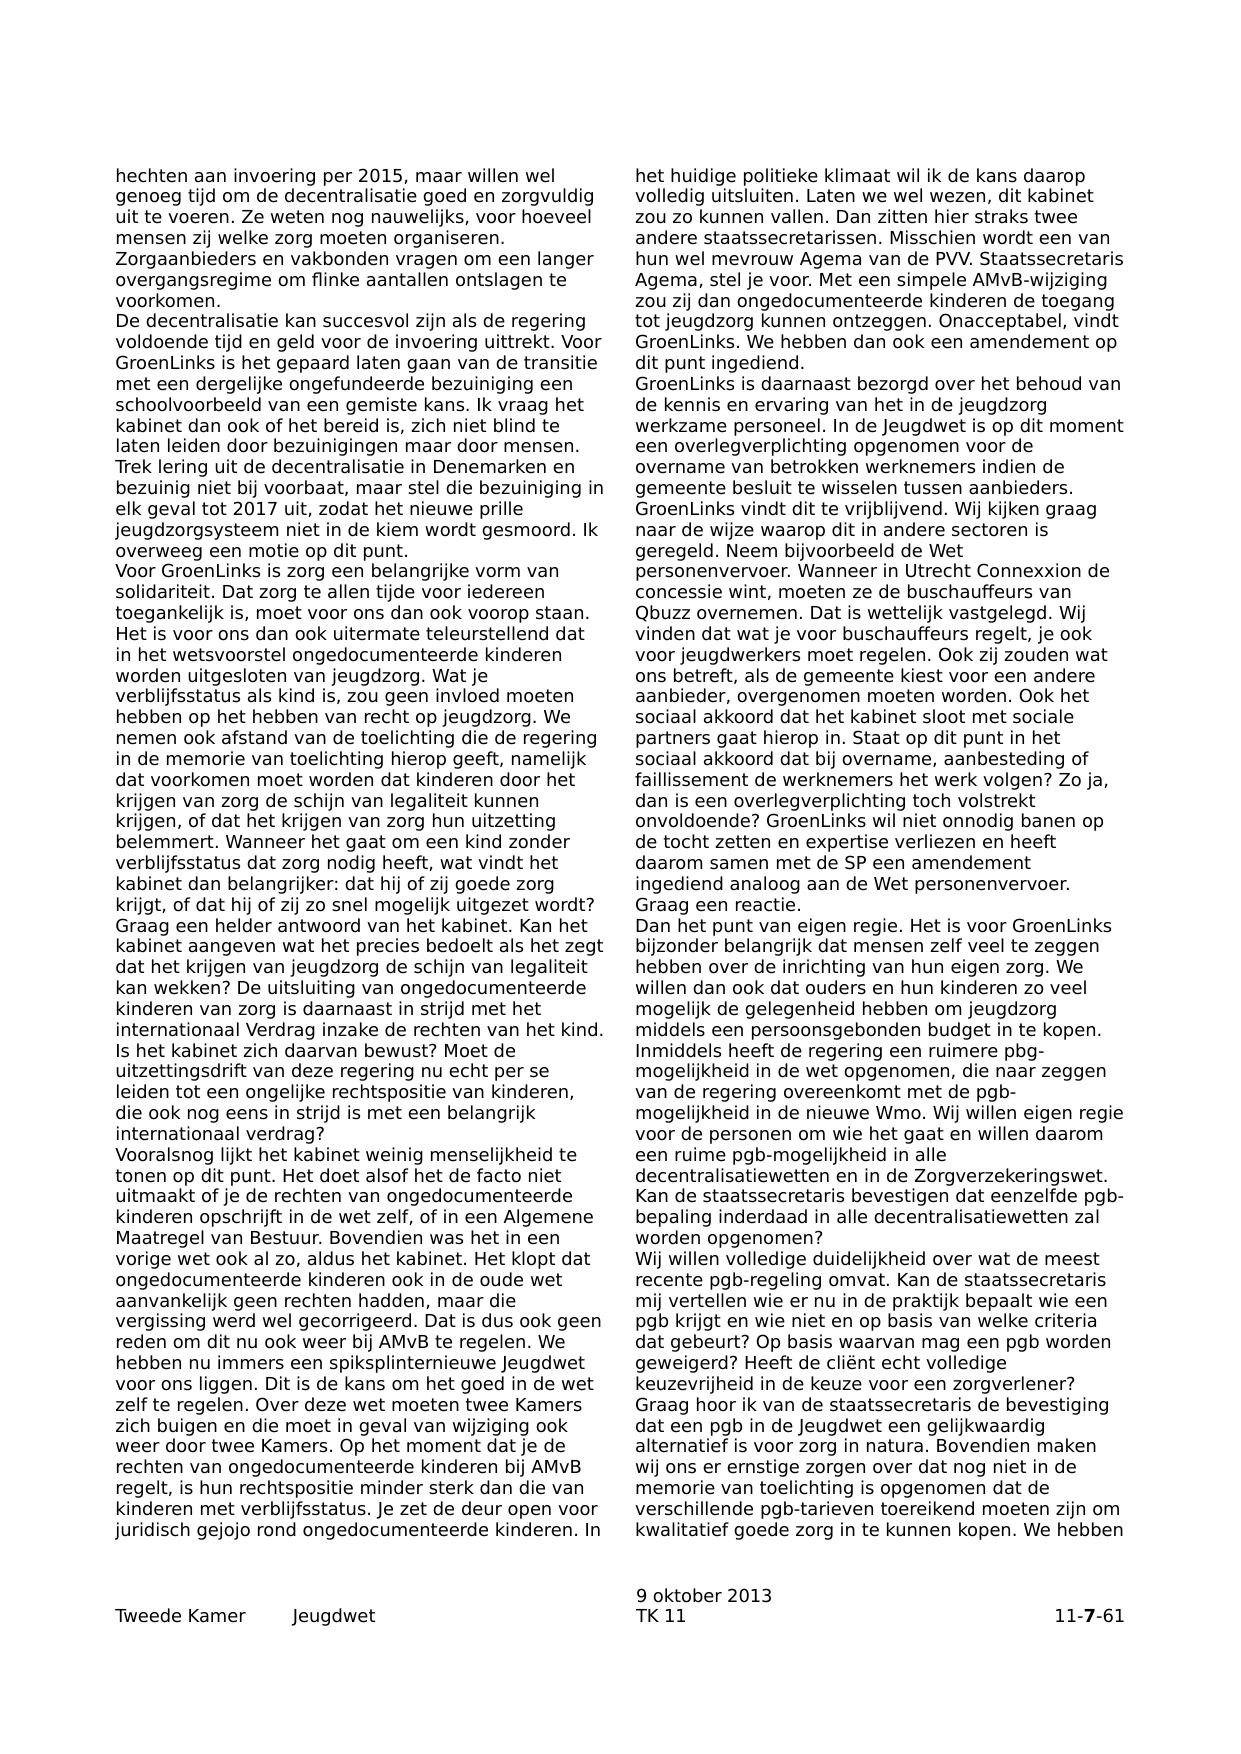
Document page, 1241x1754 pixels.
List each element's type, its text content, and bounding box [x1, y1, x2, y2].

text Wij willen volledige duidelijkheid over wat de meest recente pgb-regeling omvat. Kan de staatssecretaris mij vertellen wie er nu in de praktijk bepaalt wie een pgb krijgt en wie niet en op basis van welke criteria dat gebeurt? Op basis waarvan mag een pgb worden geweigerd? Heeft de cliënt echt volledige keuzevrijheid in de keuze voor een zorgverlener? Graag hoor ik van de staatssecretaris de bevestiging dat een pgb in de Jeugdwet een gelijkwaardig alternatief is voor zorg in natura. Bovendien maken wij ons er ernstige zorgen over dat nog niet in de memorie van toelichting is opgenomen dat de verschillende pgb-tarieven toereikend moeten zijn om kwalitatief goede zorg in te kunnen kopen. We hebben [635, 1249, 1125, 1540]
text het huidige politieke klimaat wil ik de kans daarop volledig uitsluiten. Laten we wel wezen, dit kabinet zou zo kunnen vallen. Dan zitten hier straks twee andere staatssecretarissen. Misschien wordt een van hun wel mevrouw Agema van de PVV. Staatssecretaris Agema, stel je voor. Met een simpele AMvB-wijziging zou zij dan ongedocumenteerde kinderen de toegang tot jeugdzorg kunnen ontzeggen. Onacceptabel, vindt GroenLinks. We hebben dan ook een amendement op dit punt ingediend. [635, 165, 1125, 374]
text Vooralsnog lijkt het kabinet weinig menselijkheid te tonen op dit punt. Het doet alsof het de facto niet uitmaakt of je de rechten van ongedocumenteerde kinderen opschrijft in de wet zelf, of in een Algemene Maatregel van Bestuur. Bovendien was het in een vorige wet ook al zo, aldus het kabinet. Het klopt dat ongedocumenteerde kinderen ook in de oude wet aanvankelijk geen rechten hadden, maar die vergissing werd wel gecorrigeerd. Dat is dus ook geen reden om dit nu ook weer bij AMvB te regelen. We hebben nu immers een spiksplinternieuwe Jeugdwet voor ons liggen. Dit is de kans om het goed in de wet zelf te regelen. Over deze wet moeten twee Kamers zich buigen en die moet in geval van wijziging ook weer door twee Kamers. Op het moment dat je de rechten van ongedocumenteerde kinderen bij AMvB regelt, is hun rechtspositie minder sterk dan die van kinderen met verblijfsstatus. Je zet de deur open voor juridisch gejojo rond ongedocumenteerde kinderen. In [115, 1144, 605, 1540]
text De decentralisatie kan succesvol zijn als de regering voldoende tijd en geld voor de invoering uittrekt. Voor GroenLinks is het gepaard laten gaan van de transitie met een dergelijke ongefundeerde bezuiniging een schoolvoorbeeld van een gemiste kans. Ik vraag het kabinet dan ook of het bereid is, zich niet blind te laten leiden door bezuinigingen maar door mensen. Trek lering uit de decentralisatie in Denemarken en bezuinig niet bij voorbaat, maar stel die bezuiniging in elk geval tot 2017 uit, zodat het nieuwe prille jeugdzorgsysteem niet in de kiem wordt gesmoord. Ik overweeg een motie op dit punt. [115, 311, 605, 561]
text Voor GroenLinks is zorg een belangrijke vorm van solidariteit. Dat zorg te allen tijde voor iedereen toegankelijk is, moet voor ons dan ook voorop staan. Het is voor ons dan ook uitermate teleurstellend dat in het wetsvoorstel ongedocumenteerde kinderen worden uitgesloten van jeugdzorg. Wat je verblijfsstatus als kind is, zou geen invloed moeten hebben op het hebben van recht op jeugdzorg. We nemen ook afstand van de toelichting die de regering in de memorie van toelichting hierop geeft, namelijk dat voorkomen moet worden dat kinderen door het krijgen van zorg de schijn van legaliteit kunnen krijgen, of dat het krijgen van zorg hun uitzetting belemmert. Wanneer het gaat om een kind zonder verblijfsstatus dat zorg nodig heeft, wat vindt het kabinet dan belangrijker: dat hij of zij goede zorg krijgt, of dat hij of zij zo snel mogelijk uitgezet wordt? Graag een helder antwoord van het kabinet. Kan het kabinet aangeven wat het precies bedoelt als het zegt dat het krijgen van jeugdzorg de schijn van legaliteit kan wekken? De uitsluiting van ongedocumenteerde kinderen van zorg is daarnaast in strijd met het internationaal Verdrag inzake de rechten van het kind. Is het kabinet zich daarvan bewust? Moet de uitzettingsdrift van deze regering nu echt per se leiden tot een ongelijke rechtspositie van kinderen, die ook nog eens in strijd is met een belangrijk internationaal verdrag? [115, 561, 605, 1144]
text hechten aan invoering per 2015, maar willen wel genoeg tijd om de decentralisatie goed en zorgvuldig uit te voeren. Ze weten nog nauwelijks, voor hoeveel mensen zij welke zorg moeten organiseren. Zorgaanbieders en vakbonden vragen om een langer overgangsregime om flinke aantallen ontslagen te voorkomen. [115, 165, 605, 311]
text GroenLinks is daarnaast bezorgd over het behoud van de kennis en ervaring van het in de jeugdzorg werkzame personeel. In de Jeugdwet is op dit moment een overlegverplichting opgenomen voor de overname van betrokken werknemers indien de gemeente besluit te wisselen tussen aanbieders. GroenLinks vindt dit te vrijblijvend. Wij kijken graag naar de wijze waarop dit in andere sectoren is geregeld. Neem bijvoorbeeld de Wet personenvervoer. Wanneer in Utrecht Connexxion de concessie wint, moeten ze de buschauffeurs van Qbuzz overnemen. Dat is wettelijk vastgelegd. Wij vinden dat wat je voor buschauffeurs regelt, je ook voor jeugdwerkers moet regelen. Ook zij zouden wat ons betreft, als de gemeente kiest voor een andere aanbieder, overgenomen moeten worden. Ook het sociaal akkoord dat het kabinet sloot met sociale partners gaat hierop in. Staat op dit punt in het sociaal akkoord dat bij overname, aanbesteding of faillissement de werknemers het werk volgen? Zo ja, dan is een overlegverplichting toch volstrekt onvoldoende? GroenLinks wil niet onnodig banen op de tocht zetten en expertise verliezen en heeft daarom samen met de SP een amendement ingediend analoog aan de Wet personenvervoer. Graag een reactie. [635, 374, 1125, 915]
text Dan het punt van eigen regie. Het is voor GroenLinks bijzonder belangrijk dat mensen zelf veel te zeggen hebben over de inrichting van hun eigen zorg. We willen dan ook dat ouders en hun kinderen zo veel mogelijk de gelegenheid hebben om jeugdzorg middels een persoonsgebonden budget in te kopen. Inmiddels heeft de regering een ruimere pbg-mogelijkheid in de wet opgenomen, die naar zeggen van de regering overeenkomt met de pgb-mogelijkheid in de nieuwe Wmo. Wij willen eigen regie voor de personen om wie het gaat en willen daarom een ruime pgb-mogelijkheid in alle decentralisatiewetten en in de Zorgverzekeringswet. Kan de staatssecretaris bevestigen dat eenzelfde pgb-bepaling inderdaad in alle decentralisatiewetten zal worden opgenomen? [635, 915, 1125, 1249]
